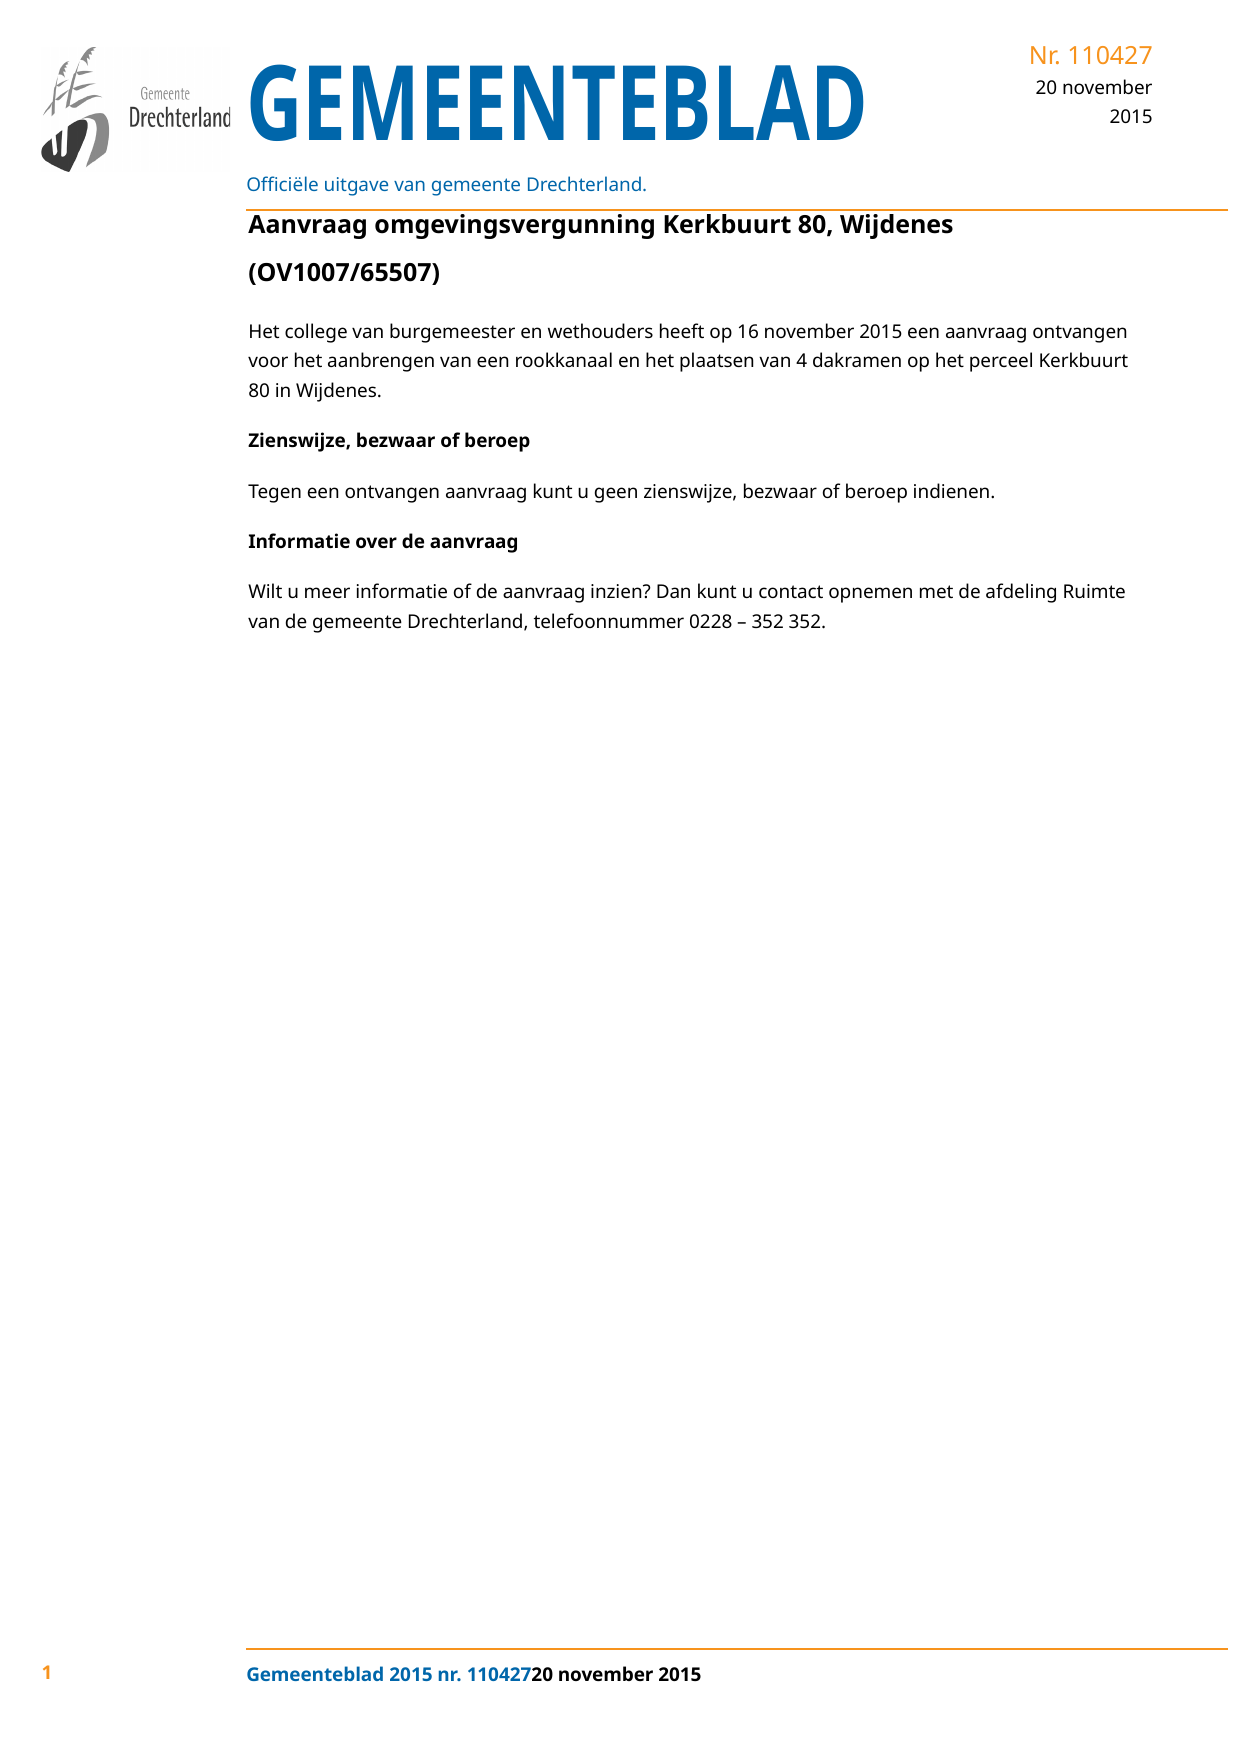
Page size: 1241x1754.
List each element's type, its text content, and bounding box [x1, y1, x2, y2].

text Tegen een ontvangen aanvraag kunt u geen zienswijze, bezwaar of beroep indienen. [248, 478, 1152, 504]
text Zienswijze, bezwaar of beroep [248, 427, 1152, 453]
text Wilt u meer informatie of de aanvraag inzien? Dan kunt u contact opnemen met de afdeling Ruimte van de gemeente Drechterland, telefoonnummer 0228 – 352 352. [248, 579, 1152, 634]
text Het college van burgemeester en wethouders heeft op 16 november 2015 een aanvraag ontvangen voor het aanbrengen van een rookkanaal en het plaatsen van 4 dakramen op het perceel Kerkbuurt 80 in Wijdenes. [248, 318, 1152, 403]
text Informatie over de aanvraag [248, 528, 1152, 554]
picture [41, 47, 231, 172]
text Aanvraag omgevingsvergunning Kerkbuurt 80, Wijdenes (OV1007/65507) [248, 211, 1152, 288]
